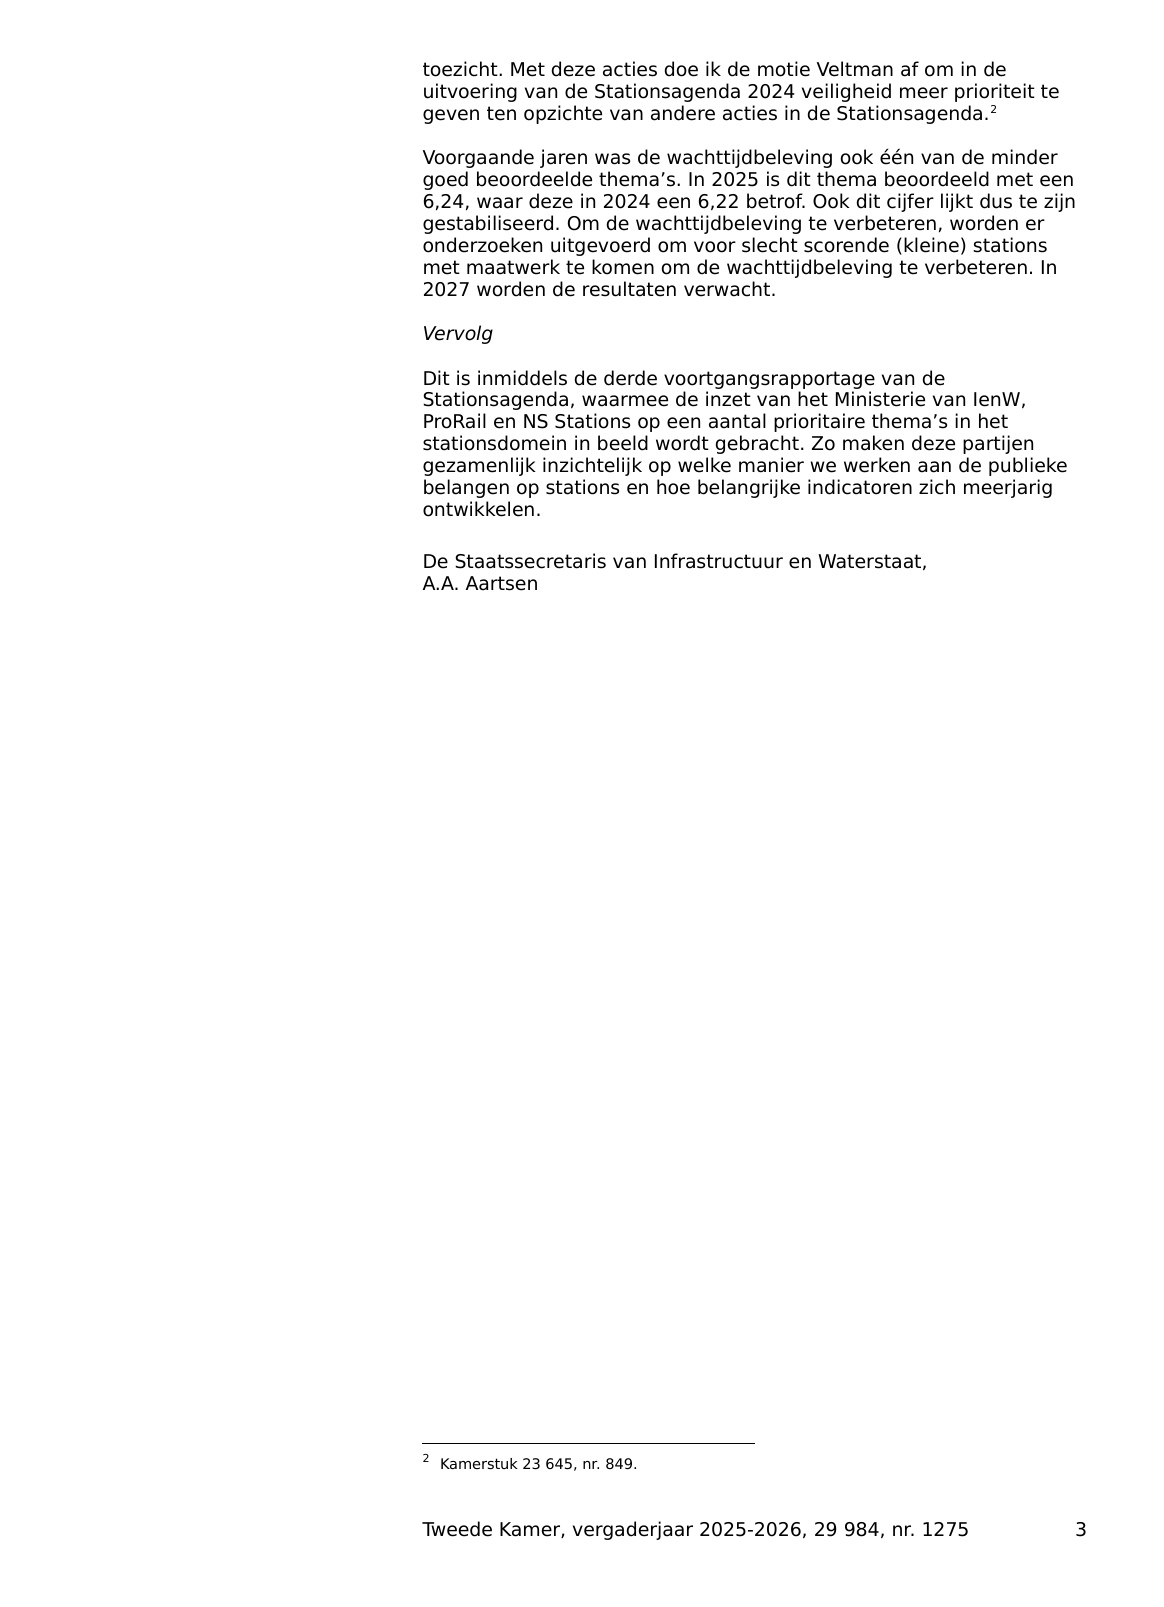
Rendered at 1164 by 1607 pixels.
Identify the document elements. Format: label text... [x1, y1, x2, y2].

text Dit is inmiddels de derde voortgangsrapportage van de Stationsagenda, waarmee de inzet van het Ministerie van IenW, ProRail en NS Stations op een aantal prioritaire thema’s in het stationsdomein in beeld wordt gebracht. Zo maken deze partijen gezamenlijk inzichtelijk op welke manier we werken aan de publieke belangen op stations en hoe belangrijke indicatoren zich meerjarig ontwikkelen. [422, 367, 1087, 521]
text Kamerstuk 23 645, nr. 849. [422, 1452, 1087, 1474]
text De Staatssecretaris van Infrastructuur en Waterstaat, A.A. Aartsen [422, 551, 1087, 595]
text toezicht. Met deze acties doe ik de motie Veltman af om in de uitvoering van de Stationsagenda 2024 veiligheid meer prioriteit te geven ten opzichte van andere acties in de Stationsagenda. [422, 59, 1087, 125]
subtitle Vervolg [422, 323, 1087, 345]
text Voorgaande jaren was de wachttijdbeleving ook één van de minder goed beoordeelde thema’s. In 2025 is dit thema beoordeeld met een 6,24, waar deze in 2024 een 6,22 betrof. Ook dit cijfer lijkt dus te zijn gestabiliseerd. Om de wachttijdbeleving te verbeteren, worden er onderzoeken uitgevoerd om voor slecht scorende (kleine) stations met maatwerk te komen om de wachttijdbeleving te verbeteren. In 2027 worden de resultaten verwacht. [422, 147, 1087, 301]
